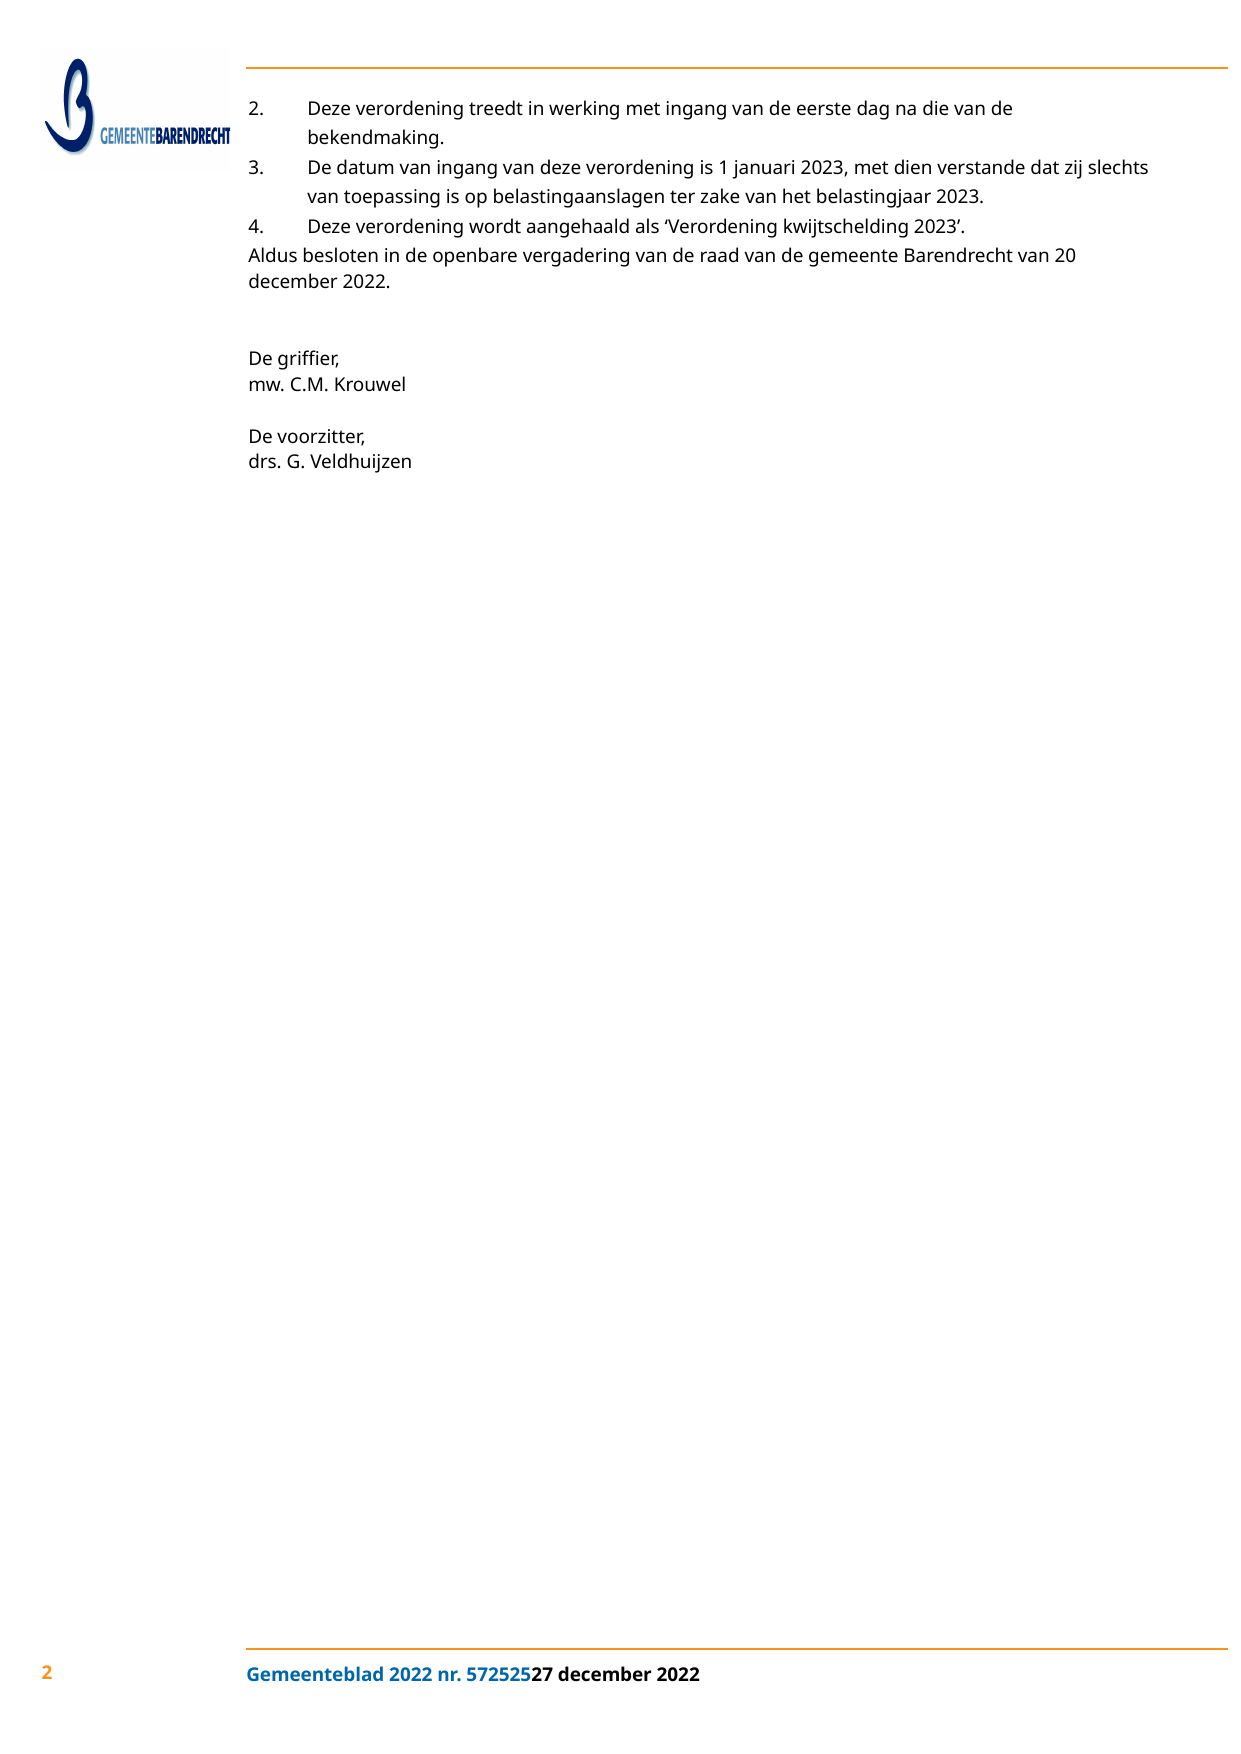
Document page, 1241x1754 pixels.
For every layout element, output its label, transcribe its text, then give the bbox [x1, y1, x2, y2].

picture [41, 47, 231, 172]
list Deze verordening treedt in werking met ingang van de eerste dag na die van de bekendmaking. [248, 95, 1152, 150]
text Aldus besloten in de openbare vergadering van de raad van de gemeente Barendrecht van 20 december 2022. [248, 243, 1152, 294]
list De datum van ingang van deze verordening is 1 januari 2023, met dien verstande dat zij slechts van toepassing is op belastingaanslagen ter zake van het belastingjaar 2023. [248, 154, 1152, 209]
list Deze verordening wordt aangehaald als ‘Verordening kwijtschelding 2023’. [248, 213, 1152, 239]
text De voorzitter, [248, 423, 1152, 448]
text De griffier, [248, 346, 1152, 371]
text mw. C.M. Krouwel [248, 371, 1152, 397]
text drs. G. Veldhuijzen [248, 448, 1152, 474]
